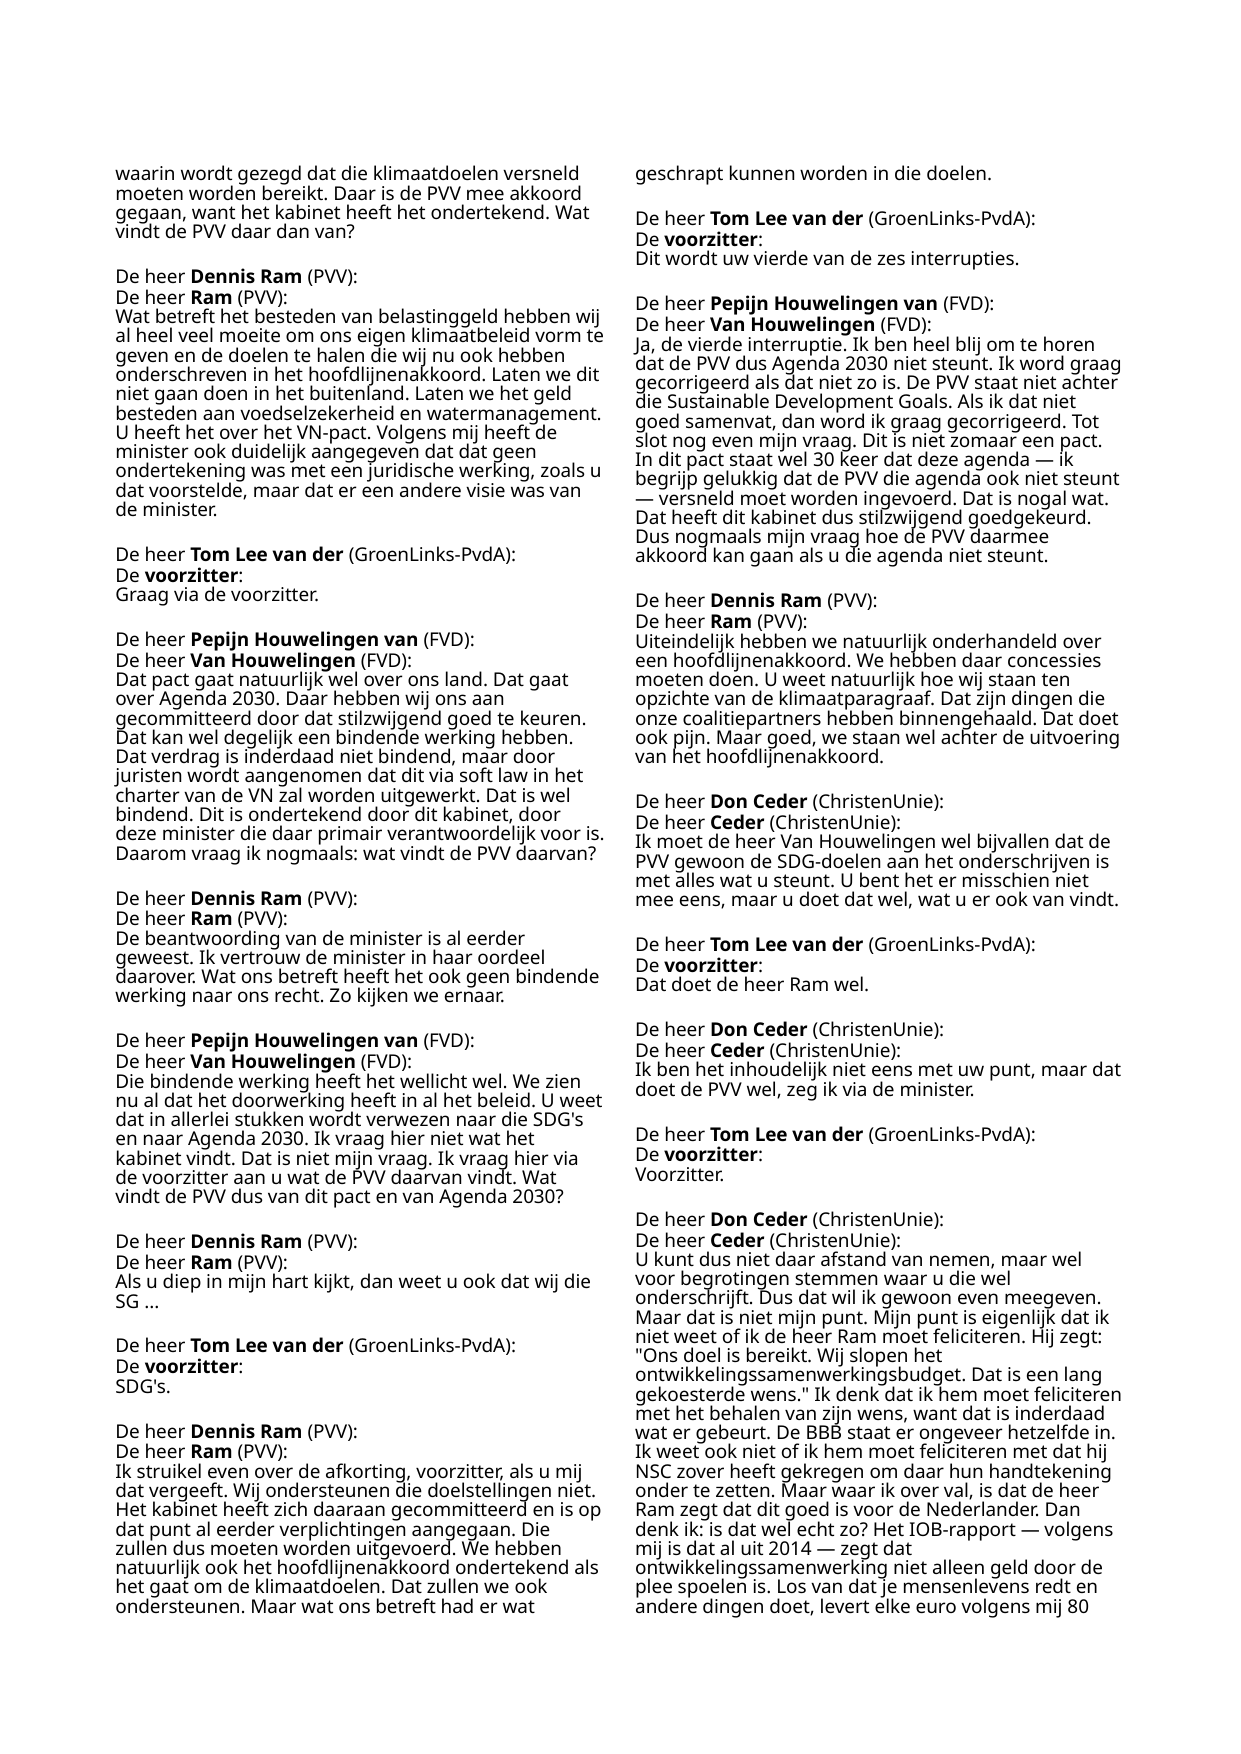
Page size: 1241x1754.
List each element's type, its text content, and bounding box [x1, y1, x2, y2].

text De heer Don Ceder (ChristenUnie): [635, 1206, 1125, 1232]
text De heer Dennis Ram (PVV): [115, 885, 605, 910]
text Voorzitter. [635, 1166, 1125, 1185]
text De heer Ceder (ChristenUnie): [635, 814, 1125, 833]
text De heer Van Houwelingen (FVD): [635, 316, 1125, 336]
text De voorzitter: [115, 1358, 605, 1378]
text Ik moet de heer Van Houwelingen wel bijvallen dat de PVV gewoon de SDG-doelen aan het onderschrijven is met alles wat u steunt. U bent het er misschien niet mee eens, maar u doet dat wel, wat u er ook van vindt. [635, 833, 1125, 910]
text Als u diep in mijn hart kijkt, dan weet u ook dat wij die SG ... [115, 1273, 605, 1312]
text De voorzitter: [635, 1146, 1125, 1166]
text De heer Dennis Ram (PVV): [115, 1418, 605, 1443]
text De heer Tom Lee van der (GroenLinks-PvdA): [115, 1333, 605, 1358]
text De heer Dennis Ram (PVV): [635, 588, 1125, 613]
text Ik ben het inhoudelijk niet eens met uw punt, maar dat doet de PVV wel, zeg ik via de minister. [635, 1061, 1125, 1100]
text De heer Don Ceder (ChristenUnie): [635, 788, 1125, 814]
text De heer Ram (PVV): [115, 1443, 605, 1463]
text De voorzitter: [635, 231, 1125, 250]
text Dat pact gaat natuurlijk wel over ons land. Dat gaat over Agenda 2030. Daar hebben wij ons aan gecommitteerd door dat stilzwijgend goed te keuren. Dat kan wel degelijk een bindende werking hebben. Dat verdrag is inderdaad niet bindend, maar door juristen wordt aangenomen dat dit via soft law in het charter van de VN zal worden uitgewerkt. Dat is wel bindend. Dit is ondertekend door dit kabinet, door deze minister die daar primair verantwoordelijk voor is. Daarom vraag ik nogmaals: wat vindt de PVV daarvan? [115, 671, 605, 864]
text Ik struikel even over de afkorting, voorzitter, als u mij dat vergeeft. Wij ondersteunen die doelstellingen niet. Het kabinet heeft zich daaraan gecommitteerd en is op dat punt al eerder verplichtingen aangegaan. Die zullen dus moeten worden uitgevoerd. We hebben natuurlijk ook het hoofdlijnenakkoord ondertekend als het gaat om de klimaatdoelen. Dat zullen we ook ondersteunen. Maar wat ons betreft had er wat [115, 1463, 605, 1617]
text De beantwoording van de minister is al eerder geweest. Ik vertrouw de minister in haar oordeel daarover. Wat ons betreft heeft het ook geen bindende werking naar ons recht. Zo kijken we ernaar. [115, 930, 605, 1007]
text De heer Tom Lee van der (GroenLinks-PvdA): [115, 541, 605, 567]
text Dit wordt uw vierde van de zes interrupties. [635, 250, 1125, 270]
text Ja, de vierde interruptie. Ik ben heel blij om te horen dat de PVV dus Agenda 2030 niet steunt. Ik word graag gecorrigeerd als dat niet zo is. De PVV staat niet achter die Sustainable Development Goals. Als ik dat niet goed samenvat, dan word ik graag gecorrigeerd. Tot slot nog even mijn vraag. Dit is niet zomaar een pact. In dit pact staat wel 30 keer dat deze agenda — ik begrijp gelukkig dat de PVV die agenda ook niet steunt — versneld moet worden ingevoerd. Dat is nogal wat. Dat heeft dit kabinet dus stilzwijgend goedgekeurd. Dus nogmaals mijn vraag hoe de PVV daarmee akkoord kan gaan als u die agenda niet steunt. [635, 336, 1125, 567]
text De heer Tom Lee van der (GroenLinks-PvdA): [635, 205, 1125, 231]
text Graag via de voorzitter. [115, 586, 605, 605]
text De heer Ram (PVV): [115, 1254, 605, 1273]
text De heer Tom Lee van der (GroenLinks-PvdA): [635, 931, 1125, 957]
text waarin wordt gezegd dat die klimaatdoelen versneld moeten worden bereikt. Daar is de PVV mee akkoord gegaan, want het kabinet heeft het ondertekend. Wat vindt de PVV daar dan van? [115, 165, 605, 242]
text De heer Ceder (ChristenUnie): [635, 1232, 1125, 1251]
text De heer Ram (PVV): [115, 289, 605, 308]
text Uiteindelijk hebben we natuurlijk onderhandeld over een hoofdlijnenakkoord. We hebben daar concessies moeten doen. U weet natuurlijk hoe wij staan ten opzichte van de klimaatparagraaf. Dat zijn dingen die onze coalitiepartners hebben binnengehaald. Dat doet ook pijn. Maar goed, we staan wel achter de uitvoering van het hoofdlijnenakkoord. [635, 633, 1125, 767]
text De heer Dennis Ram (PVV): [115, 1228, 605, 1254]
text De heer Ceder (ChristenUnie): [635, 1042, 1125, 1061]
text De heer Tom Lee van der (GroenLinks-PvdA): [635, 1121, 1125, 1146]
text geschrapt kunnen worden in die doelen. [635, 165, 1125, 184]
text De heer Don Ceder (ChristenUnie): [635, 1016, 1125, 1042]
text De heer Van Houwelingen (FVD): [115, 1053, 605, 1073]
text De heer Pepijn Houwelingen van (FVD): [115, 626, 605, 652]
text Die bindende werking heeft het wellicht wel. We zien nu al dat het doorwerking heeft in al het beleid. U weet dat in allerlei stukken wordt verwezen naar die SDG's en naar Agenda 2030. Ik vraag hier niet wat het kabinet vindt. Dat is niet mijn vraag. Ik vraag hier via de voorzitter aan u wat de PVV daarvan vindt. Wat vindt de PVV dus van dit pact en van Agenda 2030? [115, 1073, 605, 1207]
text De heer Ram (PVV): [115, 910, 605, 930]
text De heer Dennis Ram (PVV): [115, 263, 605, 289]
text De heer Pepijn Houwelingen van (FVD): [115, 1028, 605, 1053]
text De voorzitter: [635, 957, 1125, 976]
text De heer Van Houwelingen (FVD): [115, 652, 605, 671]
text Wat betreft het besteden van belastinggeld hebben wij al heel veel moeite om ons eigen klimaatbeleid vorm te geven en de doelen te halen die wij nu ook hebben onderschreven in het hoofdlijnenakkoord. Laten we dit niet gaan doen in het buitenland. Laten we het geld besteden aan voedselzekerheid en watermanagement. U heeft het over het VN-pact. Volgens mij heeft de minister ook duidelijk aangegeven dat dat geen ondertekening was met een juridische werking, zoals u dat voorstelde, maar dat er een andere visie was van de minister. [115, 308, 605, 520]
text De heer Pepijn Houwelingen van (FVD): [635, 291, 1125, 316]
text De heer Ram (PVV): [635, 613, 1125, 633]
text De voorzitter: [115, 567, 605, 586]
text U kunt dus niet daar afstand van nemen, maar wel voor begrotingen stemmen waar u die wel onderschrijft. Dus dat wil ik gewoon even meegeven. Maar dat is niet mijn punt. Mijn punt is eigenlijk dat ik niet weet of ik de heer Ram moet feliciteren. Hij zegt: "Ons doel is bereikt. Wij slopen het ontwikkelingssamenwerkingsbudget. Dat is een lang gekoesterde wens." Ik denk dat ik hem moet feliciteren met het behalen van zijn wens, want dat is inderdaad wat er gebeurt. De BBB staat er ongeveer hetzelfde in. Ik weet ook niet of ik hem moet feliciteren met dat hij NSC zover heeft gekregen om daar hun handtekening onder te zetten. Maar waar ik over val, is dat de heer Ram zegt dat dit goed is voor de Nederlander. Dan denk ik: is dat wel echt zo? Het IOB-rapport — volgens mij is dat al uit 2014 — zegt dat ontwikkelingssamenwerking niet alleen geld door de plee spoelen is. Los van dat je mensenlevens redt en andere dingen doet, levert elke euro volgens mij 80 [635, 1251, 1125, 1617]
text SDG's. [115, 1378, 605, 1397]
text Dat doet de heer Ram wel. [635, 976, 1125, 996]
